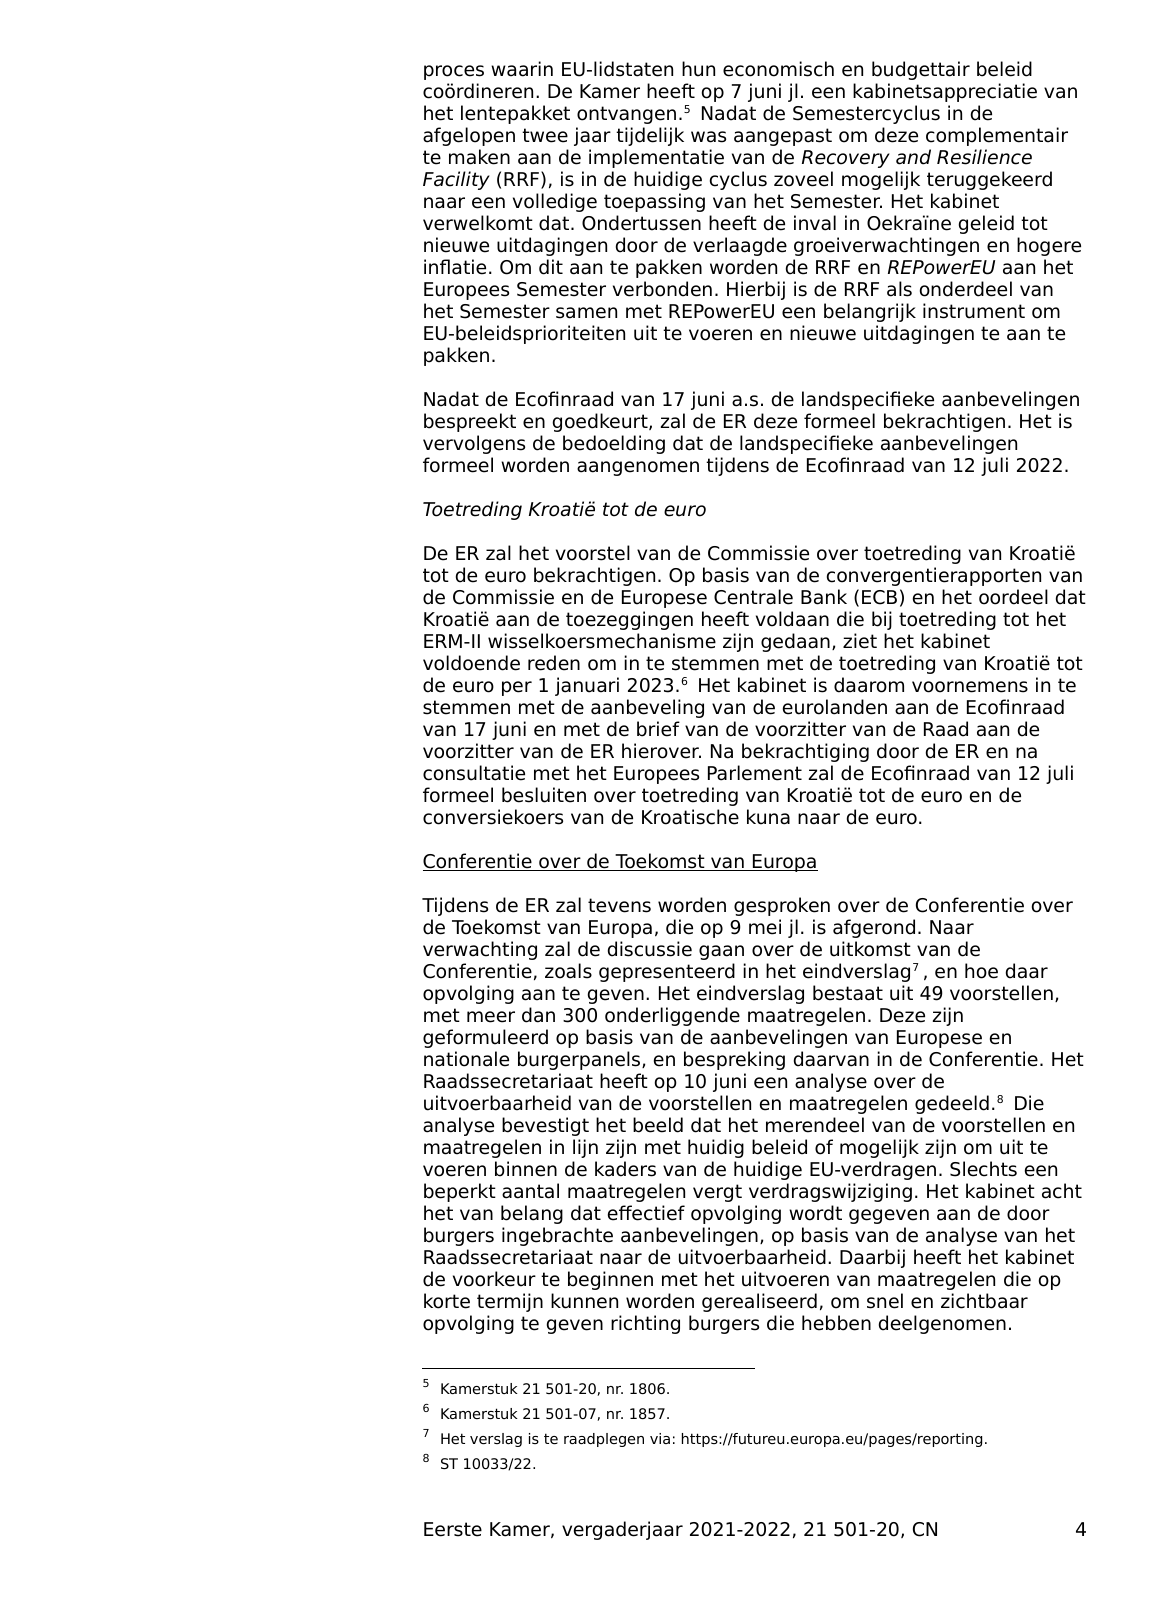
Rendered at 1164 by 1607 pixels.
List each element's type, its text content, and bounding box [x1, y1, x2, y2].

text proces waarin EU-lidstaten hun economisch en budgettair beleid coördineren. De Kamer heeft op 7 juni jl. een kabinetsappreciatie van het lentepakket ontvangen. Nadat de Semestercyclus in de afgelopen twee jaar tijdelijk was aangepast om deze complementair te maken aan de implementatie van de Recovery and Resilience Facility (RRF), is in de huidige cyclus zoveel mogelijk teruggekeerd naar een volledige toepassing van het Semester. Het kabinet verwelkomt dat. Ondertussen heeft de inval in Oekraïne geleid tot nieuwe uitdagingen door de verlaagde groeiverwachtingen en hogere inflatie. Om dit aan te pakken worden de RRF en REPowerEU aan het Europees Semester verbonden. Hierbij is de RRF als onderdeel van het Semester samen met REPowerEU een belangrijk instrument om EU-beleidsprioriteiten uit te voeren en nieuwe uitdagingen te aan te pakken. [422, 59, 1087, 367]
text Tijdens de ER zal tevens worden gesproken over de Conferentie over de Toekomst van Europa, die op 9 mei jl. is afgerond. Naar verwachting zal de discussie gaan over de uitkomst van de Conferentie, zoals gepresenteerd in het eindverslag, en hoe daar opvolging aan te geven. Het eindverslag bestaat uit 49 voorstellen, met meer dan 300 onderliggende maatregelen. Deze zijn geformuleerd op basis van de aanbevelingen van Europese en nationale burgerpanels, en bespreking daarvan in de Conferentie. Het Raadssecretariaat heeft op 10 juni een analyse over de uitvoerbaarheid van de voorstellen en maatregelen gedeeld. Die analyse bevestigt het beeld dat het merendeel van de voorstellen en maatregelen in lijn zijn met huidig beleid of mogelijk zijn om uit te voeren binnen de kaders van de huidige EU-verdragen. Slechts een beperkt aantal maatregelen vergt verdragswijziging. Het kabinet acht het van belang dat effectief opvolging wordt gegeven aan de door burgers ingebrachte aanbevelingen, op basis van de analyse van het Raadssecretariaat naar de uitvoerbaarheid. Daarbij heeft het kabinet de voorkeur te beginnen met het uitvoeren van maatregelen die op korte termijn kunnen worden gerealiseerd, om snel en zichtbaar opvolging te geven richting burgers die hebben deelgenomen. [422, 895, 1087, 1335]
text Nadat de Ecofinraad van 17 juni a.s. de landspecifieke aanbevelingen bespreekt en goedkeurt, zal de ER deze formeel bekrachtigen. Het is vervolgens de bedoelding dat de landspecifieke aanbevelingen formeel worden aangenomen tijdens de Ecofinraad van 12 juli 2022. [422, 389, 1087, 477]
text Kamerstuk 21 501-20, nr. 1806. [422, 1377, 1087, 1399]
text Kamerstuk 21 501-07, nr. 1857. [422, 1402, 1087, 1424]
text ST 10033/22. [422, 1452, 1087, 1474]
text De ER zal het voorstel van de Commissie over toetreding van Kroatië tot de euro bekrachtigen. Op basis van de convergentierapporten van de Commissie en de Europese Centrale Bank (ECB) en het oordeel dat Kroatië aan de toezeggingen heeft voldaan die bij toetreding tot het ERM-II wisselkoersmechanisme zijn gedaan, ziet het kabinet voldoende reden om in te stemmen met de toetreding van Kroatië tot de euro per 1 januari 2023. Het kabinet is daarom voornemens in te stemmen met de aanbeveling van de eurolanden aan de Ecofinraad van 17 juni en met de brief van de voorzitter van de Raad aan de voorzitter van de ER hierover. Na bekrachtiging door de ER en na consultatie met het Europees Parlement zal de Ecofinraad van 12 juli formeel besluiten over toetreding van Kroatië tot de euro en de conversiekoers van de Kroatische kuna naar de euro. [422, 543, 1087, 829]
subtitle Conferentie over de Toekomst van Europa [422, 851, 1087, 873]
subtitle Toetreding Kroatië tot de euro [422, 499, 1087, 521]
text Het verslag is te raadplegen via: https://futureu.europa.eu/pages/reporting. [422, 1427, 1087, 1449]
